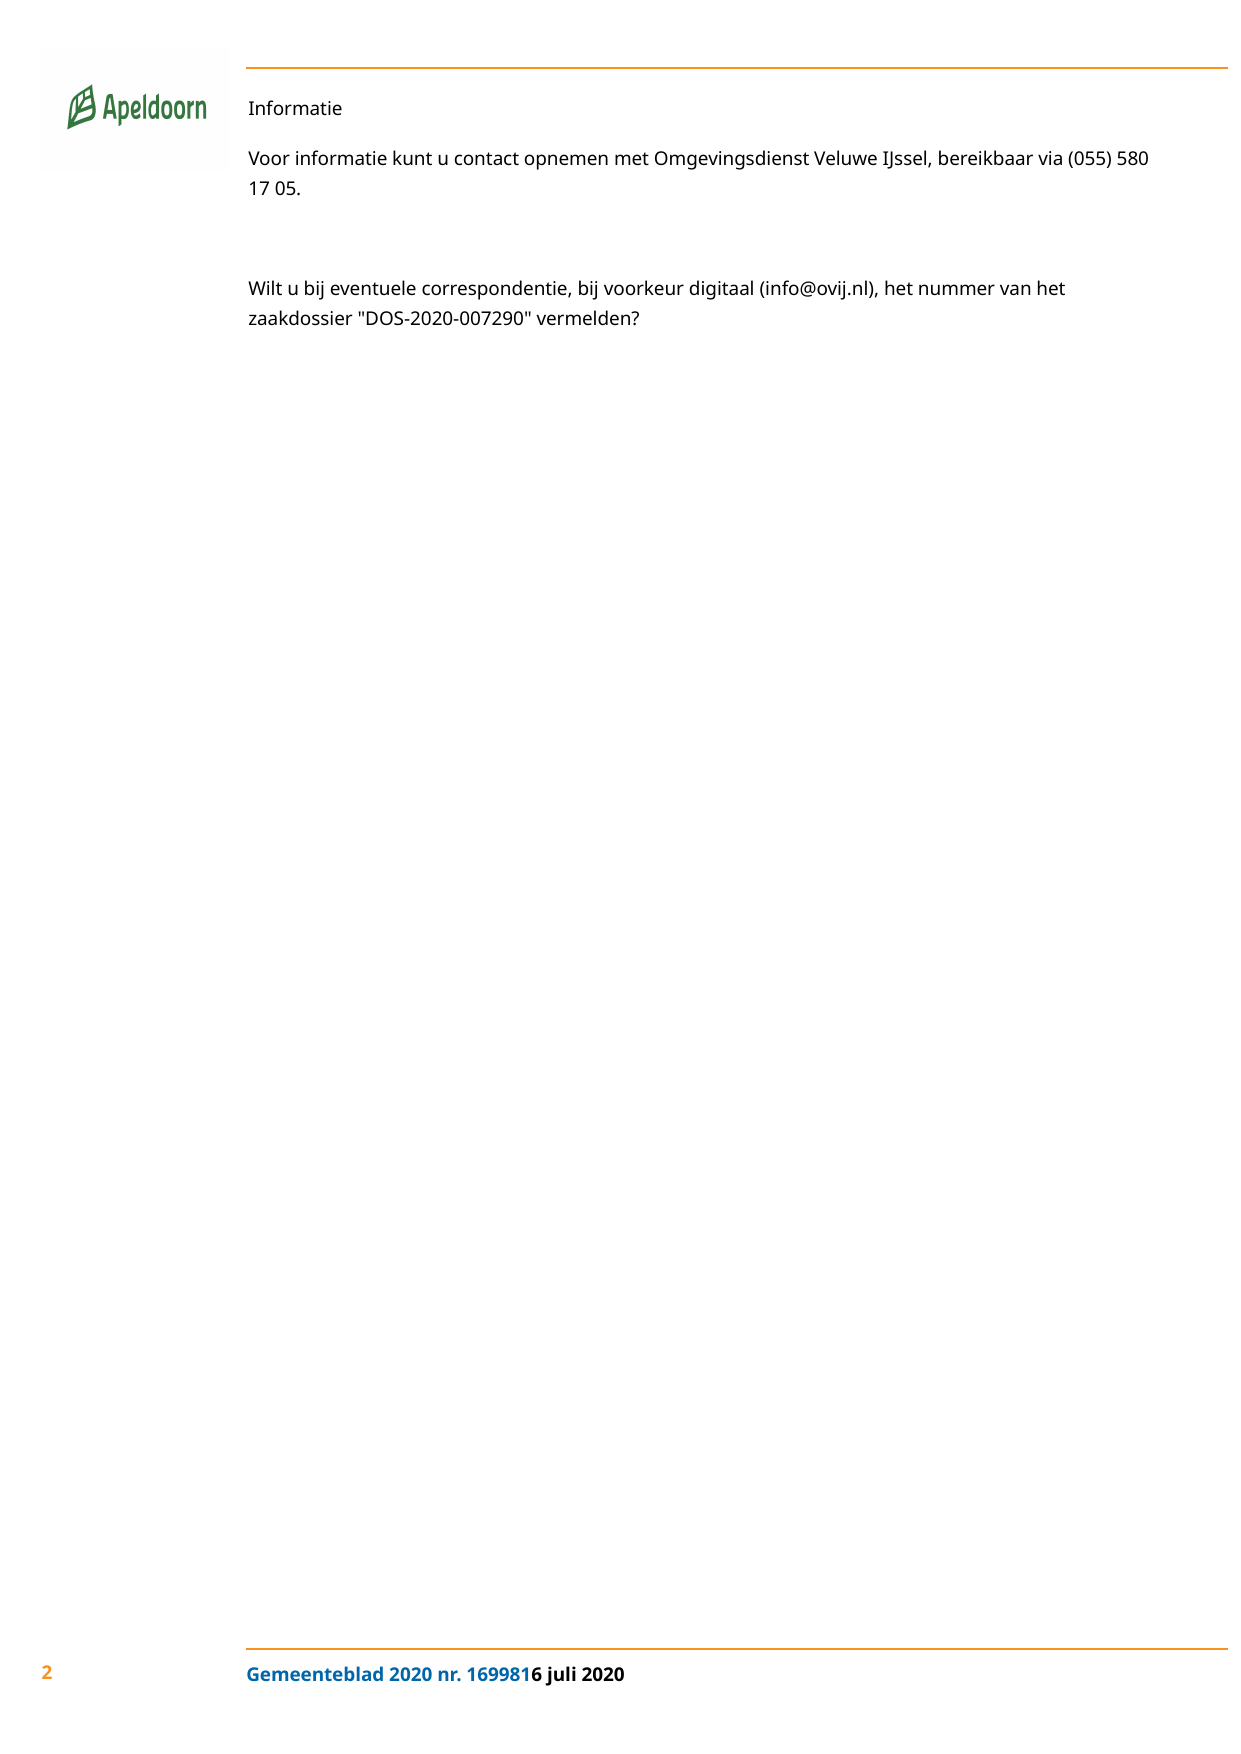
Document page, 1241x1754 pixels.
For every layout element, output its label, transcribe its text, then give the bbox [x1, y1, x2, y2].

text Voor informatie kunt u contact opnemen met Omgevingsdienst Veluwe IJssel, bereikbaar via (055) 580 17 05. [248, 145, 1152, 201]
text Wilt u bij eventuele correspondentie, bij voorkeur digitaal (info@ovij.nl), het nummer van het zaakdossier "DOS-2020-007290" vermelden? [248, 276, 1152, 331]
text Informatie [248, 95, 1152, 121]
picture [41, 47, 231, 172]
